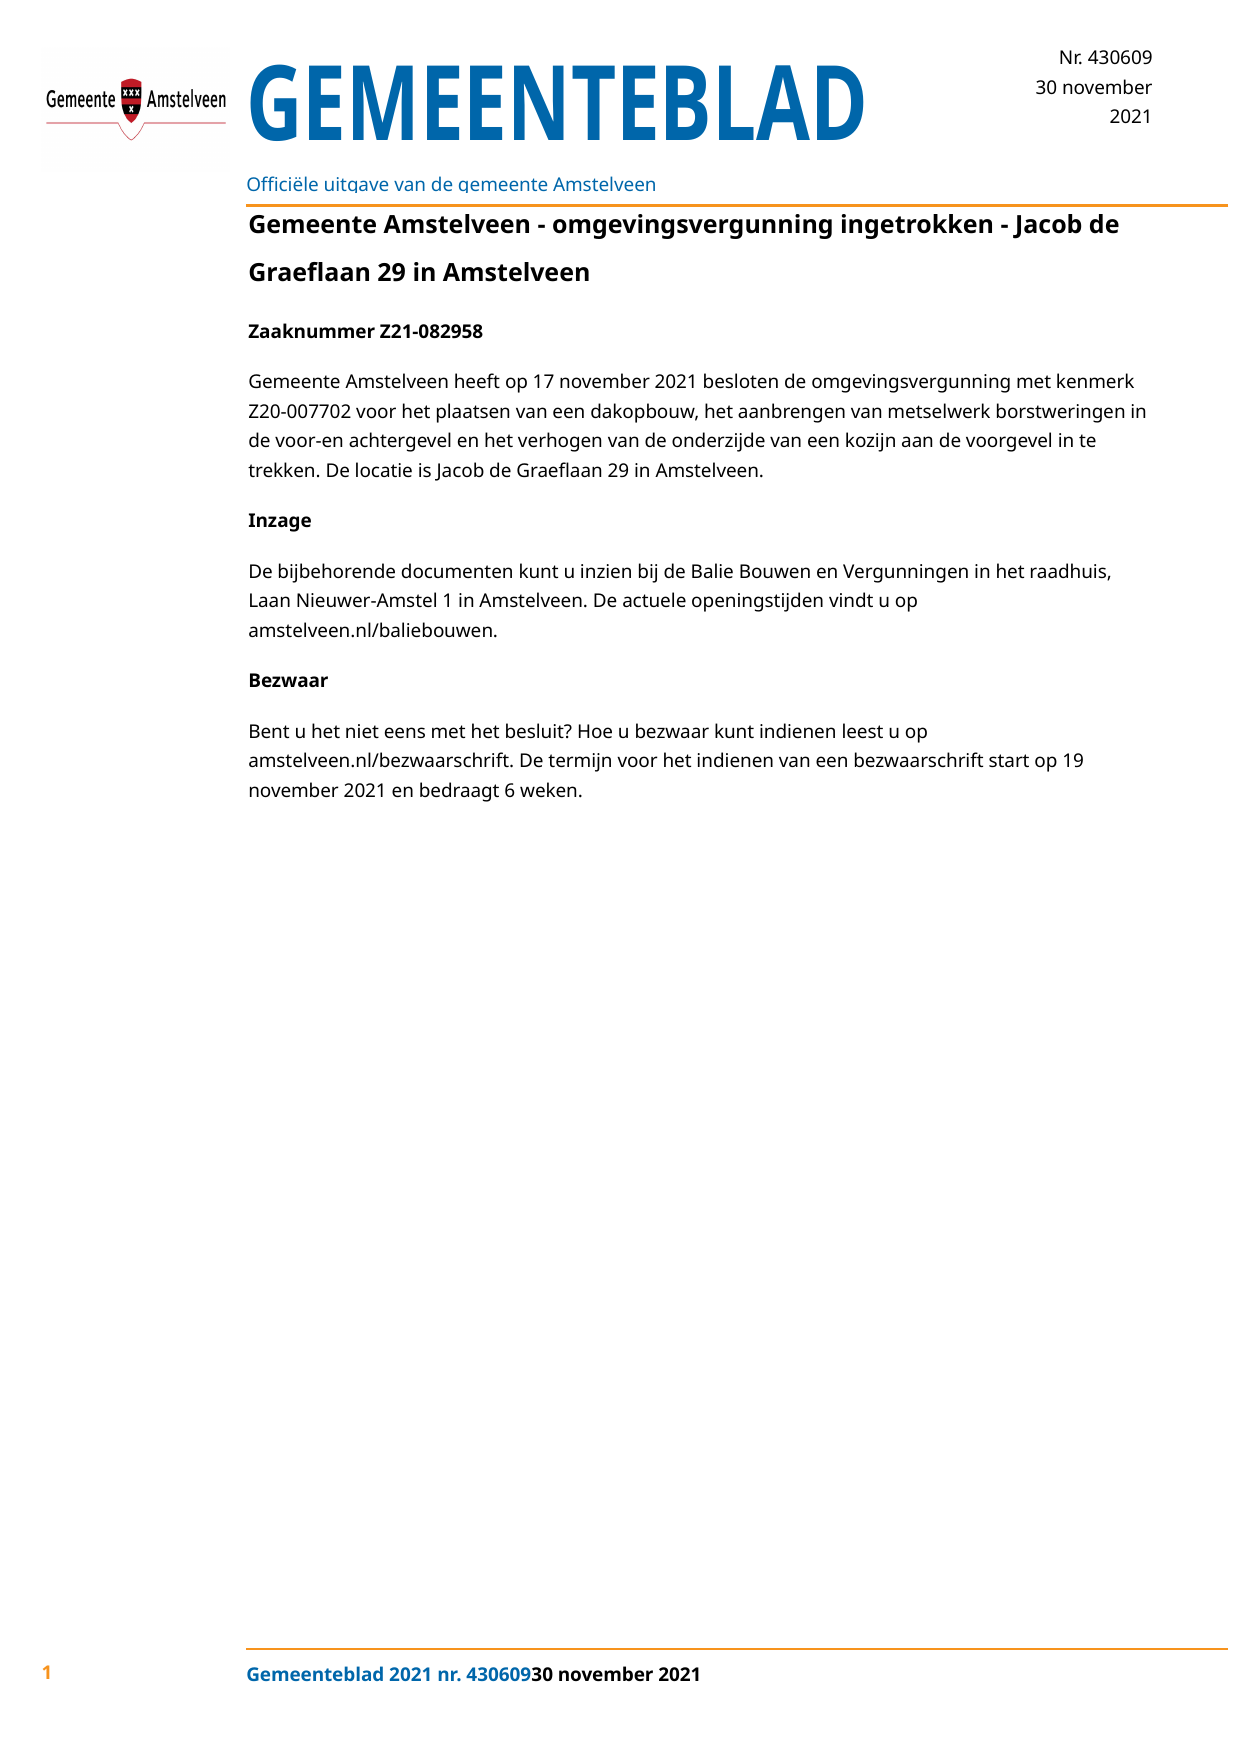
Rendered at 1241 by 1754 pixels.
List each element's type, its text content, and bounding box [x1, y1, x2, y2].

picture [41, 47, 231, 172]
text De bijbehorende documenten kunt u inzien bij de Balie Bouwen en Vergunningen in het raadhuis, Laan Nieuwer-Amstel 1 in Amstelveen. De actuele openingstijden vindt u op amstelveen.nl/baliebouwen. [248, 558, 1152, 643]
text Inzage [248, 507, 1152, 533]
text Bezwaar [248, 667, 1152, 693]
text Gemeente Amstelveen - omgevingsvergunning ingetrokken - Jacob de Graeflaan 29 in Amstelveen [248, 207, 1152, 288]
text Gemeente Amstelveen heeft op 17 november 2021 besloten de omgevingsvergunning met kenmerk Z20-007702 voor het plaatsen van een dakopbouw, het aanbrengen van metselwerk borstweringen in de voor-en achtergevel en het verhogen van de onderzijde van een kozijn aan de voorgevel in te trekken. De locatie is Jacob de Graeflaan 29 in Amstelveen. [248, 368, 1152, 483]
text Bent u het niet eens met het besluit? Hoe u bezwaar kunt indienen leest u op amstelveen.nl/bezwaarschrift. De termijn voor het indienen van een bezwaarschrift start op 19 november 2021 en bedraagt 6 weken. [248, 718, 1152, 803]
text Zaaknummer Z21-082958 [248, 318, 1152, 344]
